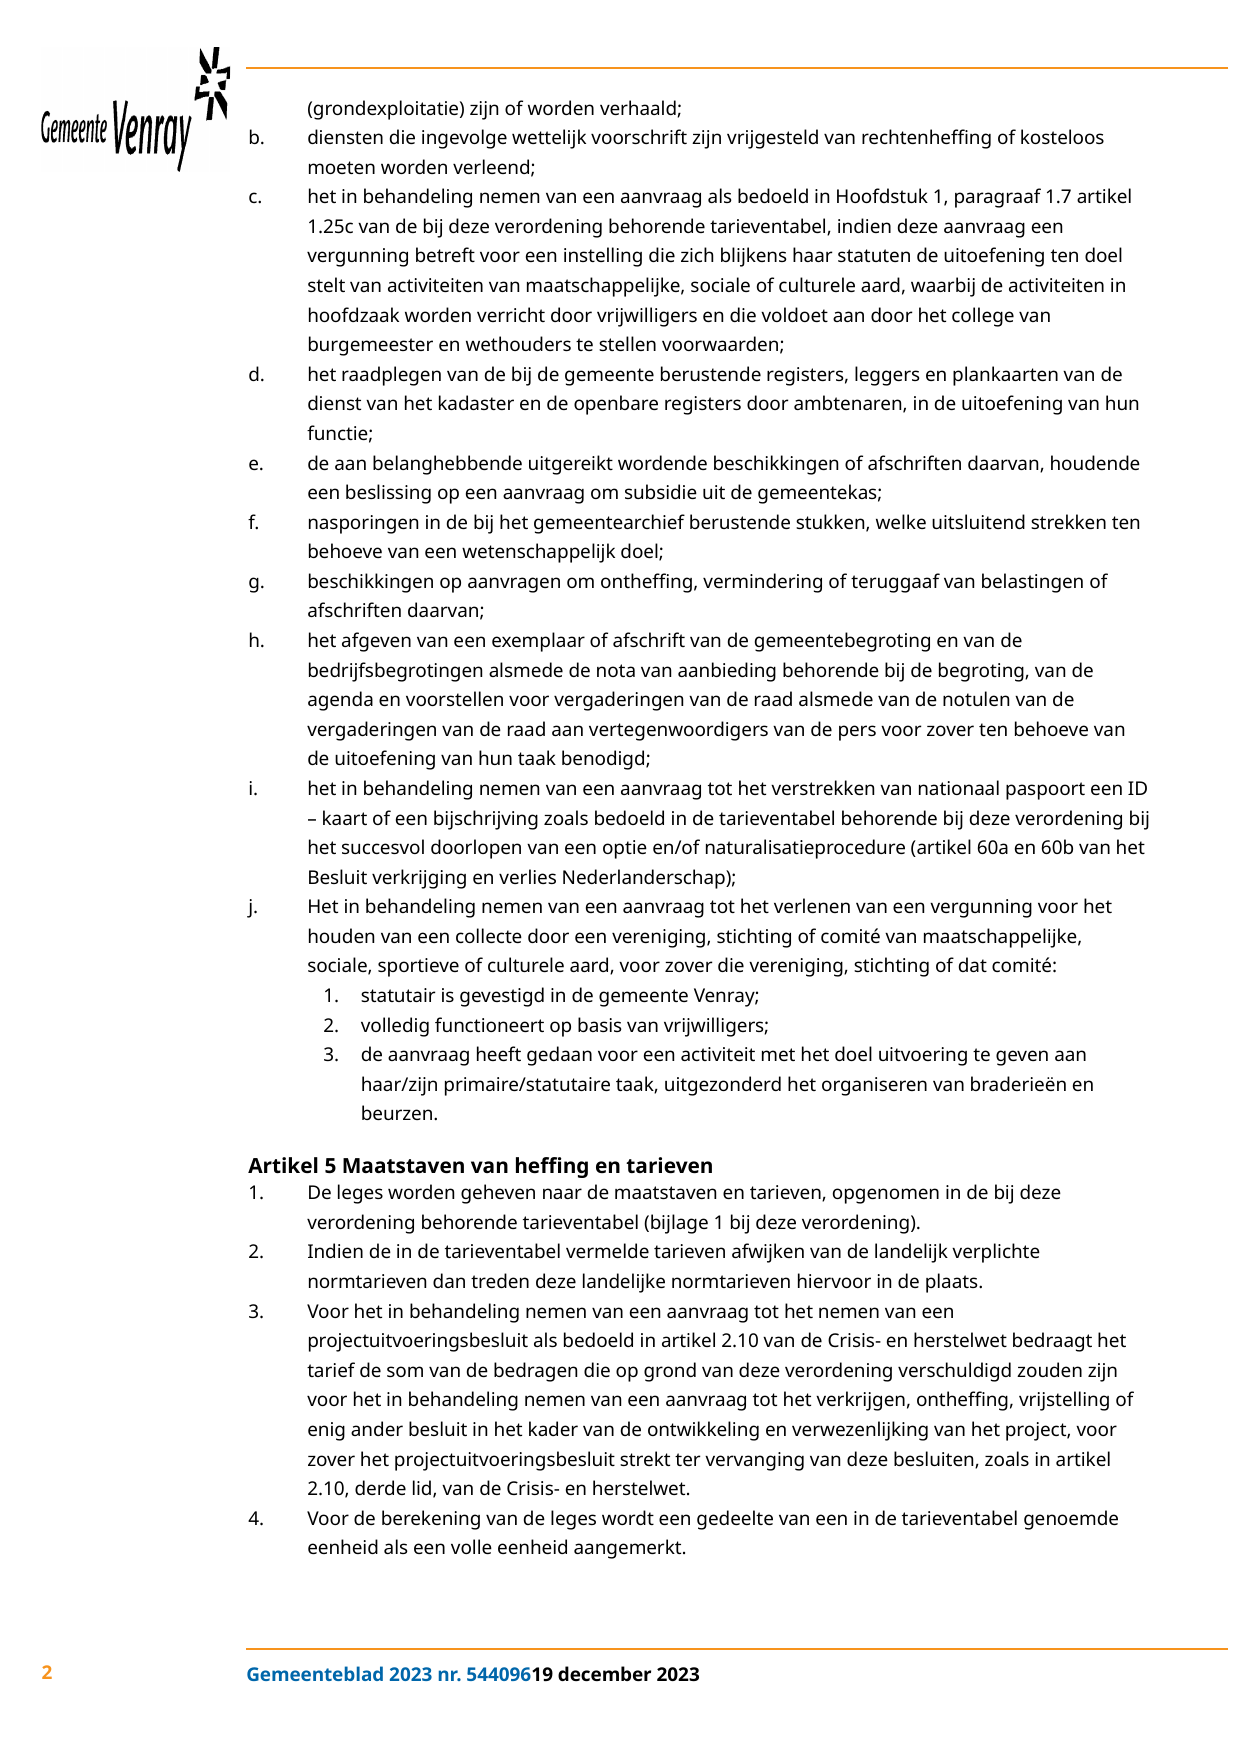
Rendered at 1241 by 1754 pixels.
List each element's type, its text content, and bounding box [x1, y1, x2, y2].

list Het in behandeling nemen van een aanvraag tot het verlenen van een vergunning voor het houden van een collecte door een vereniging, stichting of comité van maatschappelijke, sociale, sportieve of culturele aard, voor zover die vereniging, stichting of dat comité: [248, 893, 1152, 978]
list het in behandeling nemen van een aanvraag tot het verstrekken van nationaal paspoort een ID – kaart of een bijschrijving zoals bedoeld in de tarieventabel behorende bij deze verordening bij het succesvol doorlopen van een optie en/of naturalisatieprocedure (artikel 60a en 60b van het Besluit verkrijging en verlies Nederlanderschap); [248, 775, 1152, 890]
list Voor de berekening van de leges wordt een gedeelte van een in de tarieventabel genoemde eenheid als een volle eenheid aangemerkt. [248, 1505, 1152, 1560]
text Artikel 5 Maatstaven van heffing en tarieven [248, 1151, 1152, 1179]
list de aan belanghebbende uitgereikt wordende beschikkingen of afschriften daarvan, houdende een beslissing op een aanvraag om subsidie uit de gemeentekas; [248, 450, 1152, 505]
list nasporingen in de bij het gemeentearchief berustende stukken, welke uitsluitend strekken ten behoeve van een wetenschappelijk doel; [248, 509, 1152, 564]
list de aanvraag heeft gedaan voor een activiteit met het doel uitvoering te geven aan haar/zijn primaire/statutaire taak, uitgezonderd het organiseren van braderieën en beurzen. [323, 1041, 1152, 1126]
list Indien de in de tarieventabel vermelde tarieven afwijken van de landelijk verplichte normtarieven dan treden deze landelijke normtarieven hiervoor in de plaats. [248, 1239, 1152, 1294]
list diensten die ingevolge wettelijk voorschrift zijn vrijgesteld van rechtenheffing of kosteloos moeten worden verleend; [248, 124, 1152, 180]
picture [41, 47, 231, 172]
list het raadplegen van de bij de gemeente berustende registers, leggers en plankaarten van de dienst van het kadaster en de openbare registers door ambtenaren, in de uitoefening van hun functie; [248, 361, 1152, 446]
list beschikkingen op aanvragen om ontheffing, vermindering of teruggaaf van belastingen of afschriften daarvan; [248, 568, 1152, 623]
list (grondexploitatie) zijn of worden verhaald; [248, 95, 1152, 121]
list het afgeven van een exemplaar of afschrift van de gemeentebegroting en van de bedrijfsbegrotingen alsmede de nota van aanbieding behorende bij de begroting, van de agenda en voorstellen voor vergaderingen van de raad alsmede van de notulen van de vergaderingen van de raad aan vertegenwoordigers van de pers voor zover ten behoeve van de uitoefening van hun taak benodigd; [248, 627, 1152, 771]
list volledig functioneert op basis van vrijwilligers; [323, 1012, 1152, 1038]
list statutair is gevestigd in de gemeente Venray; [323, 982, 1152, 1008]
list het in behandeling nemen van een aanvraag als bedoeld in Hoofdstuk 1, paragraaf 1.7 artikel 1.25c van de bij deze verordening behorende tarieventabel, indien deze aanvraag een vergunning betreft voor een instelling die zich blijkens haar statuten de uitoefening ten doel stelt van activiteiten van maatschappelijke, sociale of culturele aard, waarbij de activiteiten in hoofdzaak worden verricht door vrijwilligers en die voldoet aan door het college van burgemeester en wethouders te stellen voorwaarden; [248, 183, 1152, 357]
list Voor het in behandeling nemen van een aanvraag tot het nemen van een projectuitvoeringsbesluit als bedoeld in artikel 2.10 van de Crisis- en herstelwet bedraagt het tarief de som van de bedragen die op grond van deze verordening verschuldigd zouden zijn voor het in behandeling nemen van een aanvraag tot het verkrijgen, ontheffing, vrijstelling of enig ander besluit in het kader van de ontwikkeling en verwezenlijking van het project, voor zover het projectuitvoeringsbesluit strekt ter vervanging van deze besluiten, zoals in artikel 2.10, derde lid, van de Crisis- en herstelwet. [248, 1298, 1152, 1501]
list De leges worden geheven naar de maatstaven en tarieven, opgenomen in de bij deze verordening behorende tarieventabel (bijlage 1 bij deze verordening). [248, 1179, 1152, 1235]
